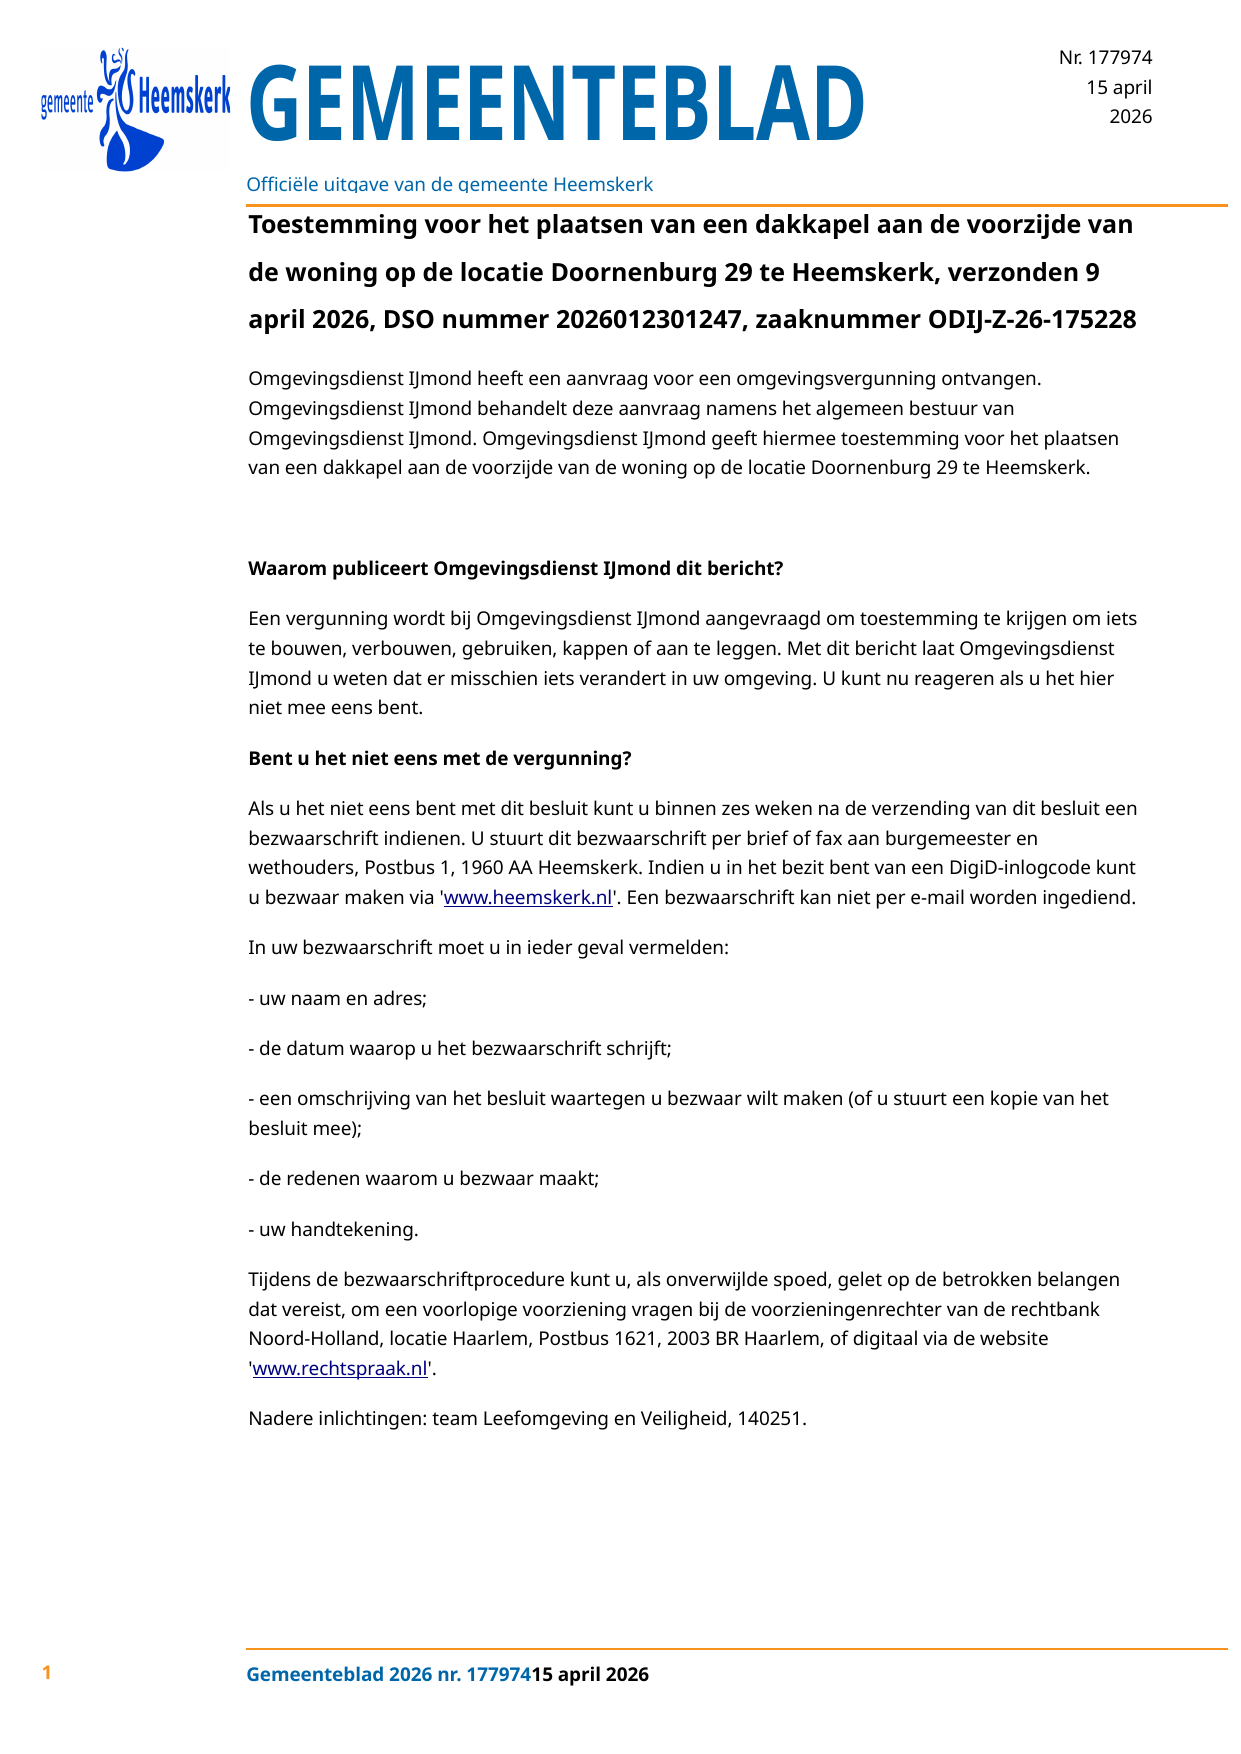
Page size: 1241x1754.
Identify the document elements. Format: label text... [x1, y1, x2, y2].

text Nadere inlichtingen: team Leefomgeving en Veiligheid, 140251. [248, 1406, 1152, 1431]
text - de datum waarop u het bezwaarschrift schrijft; [248, 1035, 1152, 1061]
text Tijdens de bezwaarschriftprocedure kunt u, als onverwijlde spoed, gelet op de betrokken belangen dat vereist, om een voorlopige voorziening vragen bij de voorzieningenrechter van de rechtbank Noord-Holland, locatie Haarlem, Postbus 1621, 2003 BR Haarlem, of digitaal via de website 'www.rechtspraak.nl'. [248, 1266, 1152, 1381]
text Een vergunning wordt bij Omgevingsdienst IJmond aangevraagd om toestemming te krijgen om iets te bouwen, verbouwen, gebruiken, kappen of aan te leggen. Met dit bericht laat Omgevingsdienst IJmond u weten dat er misschien iets verandert in uw omgeving. U kunt nu reageren als u het hier niet mee eens bent. [248, 606, 1152, 720]
text Waarom publiceert Omgevingsdienst IJmond dit bericht? [248, 555, 1152, 581]
text In uw bezwaarschrift moet u in ieder geval vermelden: [248, 934, 1152, 960]
text - uw naam en adres; [248, 985, 1152, 1010]
text Toestemming voor het plaatsen van een dakkapel aan de voorzijde van de woning op de locatie Doornenburg 29 te Heemskerk, verzonden 9 april 2026, DSO nummer 2026012301247, zaaknummer ODIJ-Z-26-175228 [248, 207, 1152, 336]
picture [41, 47, 231, 172]
text - de redenen waarom u bezwaar maakt; [248, 1166, 1152, 1191]
text Als u het niet eens bent met dit besluit kunt u binnen zes weken na de verzending van dit besluit een bezwaarschrift indienen. U stuurt dit bezwaarschrift per brief of fax aan burgemeester en wethouders, Postbus 1, 1960 AA Heemskerk. Indien u in het bezit bent van een DigiD-inlogcode kunt u bezwaar maken via 'www.heemskerk.nl'. Een bezwaarschrift kan niet per e-mail worden ingediend. [248, 795, 1152, 909]
text - een omschrijving van het besluit waartegen u bezwaar wilt maken (of u stuurt een kopie van het besluit mee); [248, 1086, 1152, 1141]
text Bent u het niet eens met de vergunning? [248, 745, 1152, 770]
text Omgevingsdienst IJmond heeft een aanvraag voor een omgevingsvergunning ontvangen. Omgevingsdienst IJmond behandelt deze aanvraag namens het algemeen bestuur van Omgevingsdienst IJmond. Omgevingsdienst IJmond geeft hiermee toestemming voor het plaatsen van een dakkapel aan de voorzijde van de woning op de locatie Doornenburg 29 te Heemskerk. [248, 366, 1152, 480]
text - uw handtekening. [248, 1216, 1152, 1242]
